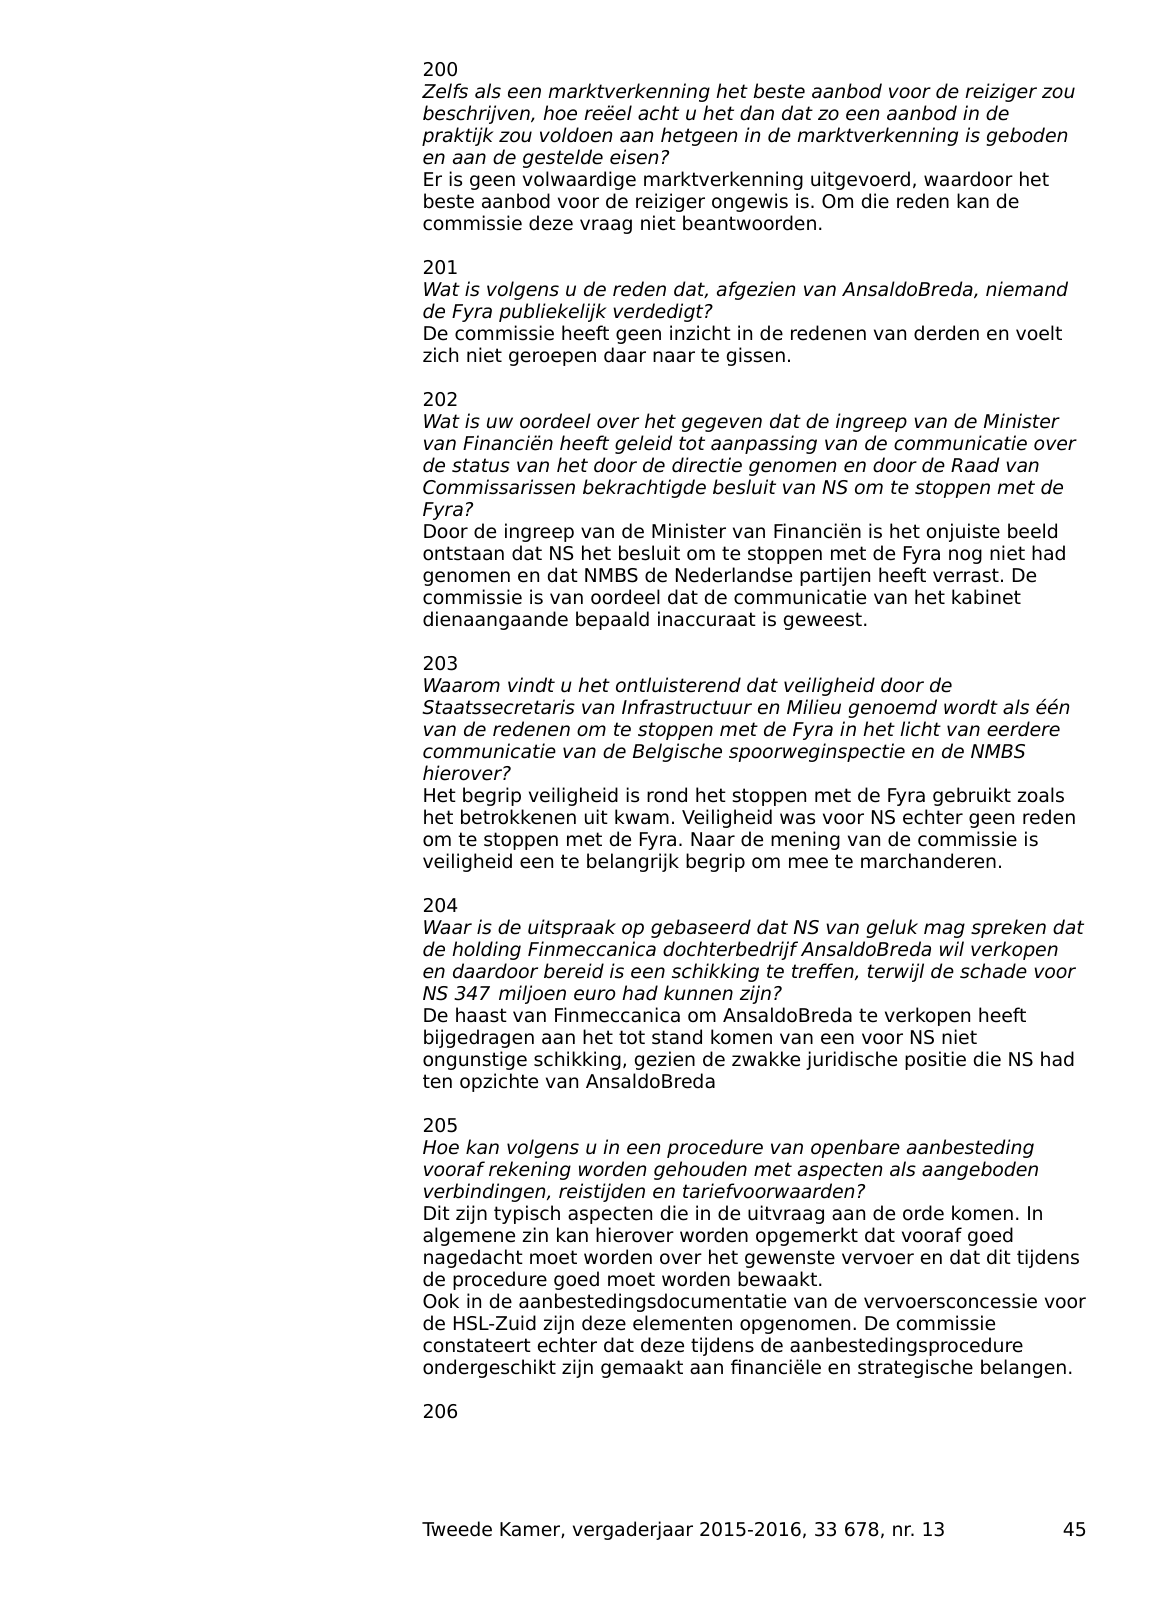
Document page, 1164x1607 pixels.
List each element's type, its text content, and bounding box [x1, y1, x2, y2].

text 206 [422, 1401, 1087, 1423]
text De haast van Finmeccanica om AnsaldoBreda te verkopen heeft bijgedragen aan het tot stand komen van een voor NS niet ongunstige schikking, gezien de zwakke juridische positie die NS had ten opzichte van AnsaldoBreda [422, 1005, 1087, 1093]
text 205 [422, 1115, 1087, 1137]
text De commissie heeft geen inzicht in de redenen van derden en voelt zich niet geroepen daar naar te gissen. [422, 323, 1087, 367]
text Wat is volgens u de reden dat, afgezien van AnsaldoBreda, niemand de Fyra publiekelijk verdedigt? [422, 279, 1087, 323]
text 204 [422, 895, 1087, 917]
text 203 [422, 653, 1087, 675]
text Dit zijn typisch aspecten die in de uitvraag aan de orde komen. In algemene zin kan hierover worden opgemerkt dat vooraf goed nagedacht moet worden over het gewenste vervoer en dat dit tijdens de procedure goed moet worden bewaakt. [422, 1203, 1087, 1291]
text 201 [422, 257, 1087, 279]
text Door de ingreep van de Minister van Financiën is het onjuiste beeld ontstaan dat NS het besluit om te stoppen met de Fyra nog niet had genomen en dat NMBS de Nederlandse partijen heeft verrast. De commissie is van oordeel dat de communicatie van het kabinet dienaangaande bepaald inaccuraat is geweest. [422, 521, 1087, 631]
text Wat is uw oordeel over het gegeven dat de ingreep van de Minister van Financiën heeft geleid tot aanpassing van de communicatie over de status van het door de directie genomen en door de Raad van Commissarissen bekrachtigde besluit van NS om te stoppen met de Fyra? [422, 411, 1087, 521]
text Het begrip veiligheid is rond het stoppen met de Fyra gebruikt zoals het betrokkenen uit kwam. Veiligheid was voor NS echter geen reden om te stoppen met de Fyra. Naar de mening van de commissie is veiligheid een te belangrijk begrip om mee te marchanderen. [422, 785, 1087, 873]
text 202 [422, 389, 1087, 411]
text Waarom vindt u het ontluisterend dat veiligheid door de Staatssecretaris van Infrastructuur en Milieu genoemd wordt als één van de redenen om te stoppen met de Fyra in het licht van eerdere communicatie van de Belgische spoorweginspectie en de NMBS hierover? [422, 675, 1087, 785]
text Er is geen volwaardige marktverkenning uitgevoerd, waardoor het beste aanbod voor de reiziger ongewis is. Om die reden kan de commissie deze vraag niet beantwoorden. [422, 169, 1087, 235]
text 200 [422, 59, 1087, 81]
text Zelfs als een marktverkenning het beste aanbod voor de reiziger zou beschrijven, hoe reëel acht u het dan dat zo een aanbod in de praktijk zou voldoen aan hetgeen in de marktverkenning is geboden en aan de gestelde eisen? [422, 81, 1087, 169]
text Ook in de aanbestedingsdocumentatie van de vervoersconcessie voor de HSL-Zuid zijn deze elementen opgenomen. De commissie constateert echter dat deze tijdens de aanbestedingsprocedure ondergeschikt zijn gemaakt aan financiële en strategische belangen. [422, 1291, 1087, 1379]
text Waar is de uitspraak op gebaseerd dat NS van geluk mag spreken dat de holding Finmeccanica dochterbedrijf AnsaldoBreda wil verkopen en daardoor bereid is een schikking te treffen, terwijl de schade voor NS 347 miljoen euro had kunnen zijn? [422, 917, 1087, 1005]
text Hoe kan volgens u in een procedure van openbare aanbesteding vooraf rekening worden gehouden met aspecten als aangeboden verbindingen, reistijden en tariefvoorwaarden? [422, 1137, 1087, 1203]
